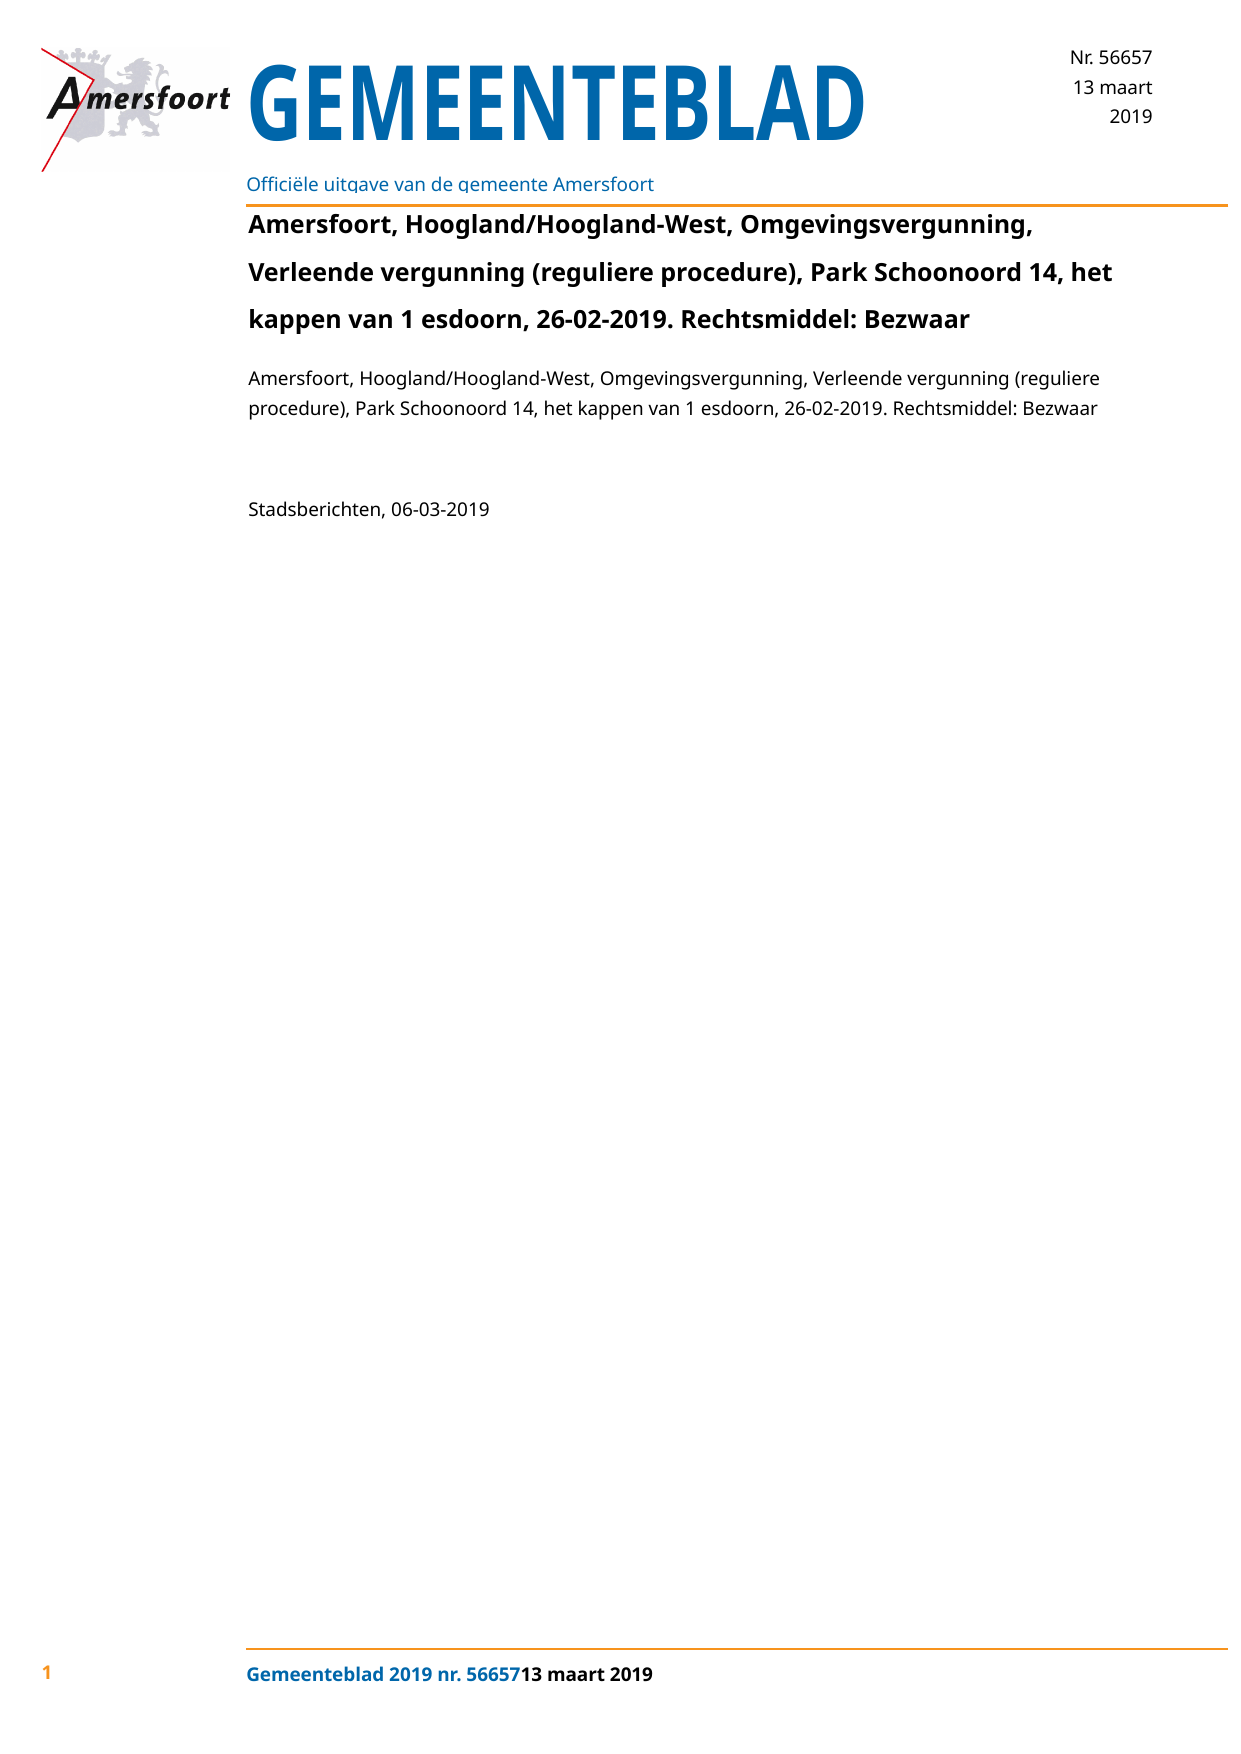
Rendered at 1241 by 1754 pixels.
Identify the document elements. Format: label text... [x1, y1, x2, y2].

text Stadsberichten, 06-03-2019 [248, 496, 1152, 522]
picture [41, 47, 231, 172]
text Amersfoort, Hoogland/Hoogland-West, Omgevingsvergunning, Verleende vergunning (reguliere procedure), Park Schoonoord 14, het kappen van 1 esdoorn, 26-02-2019. Rechtsmiddel: Bezwaar [248, 366, 1152, 421]
text Amersfoort, Hoogland/Hoogland-West, Omgevingsvergunning, Verleende vergunning (reguliere procedure), Park Schoonoord 14, het kappen van 1 esdoorn, 26-02-2019. Rechtsmiddel: Bezwaar [248, 207, 1152, 336]
